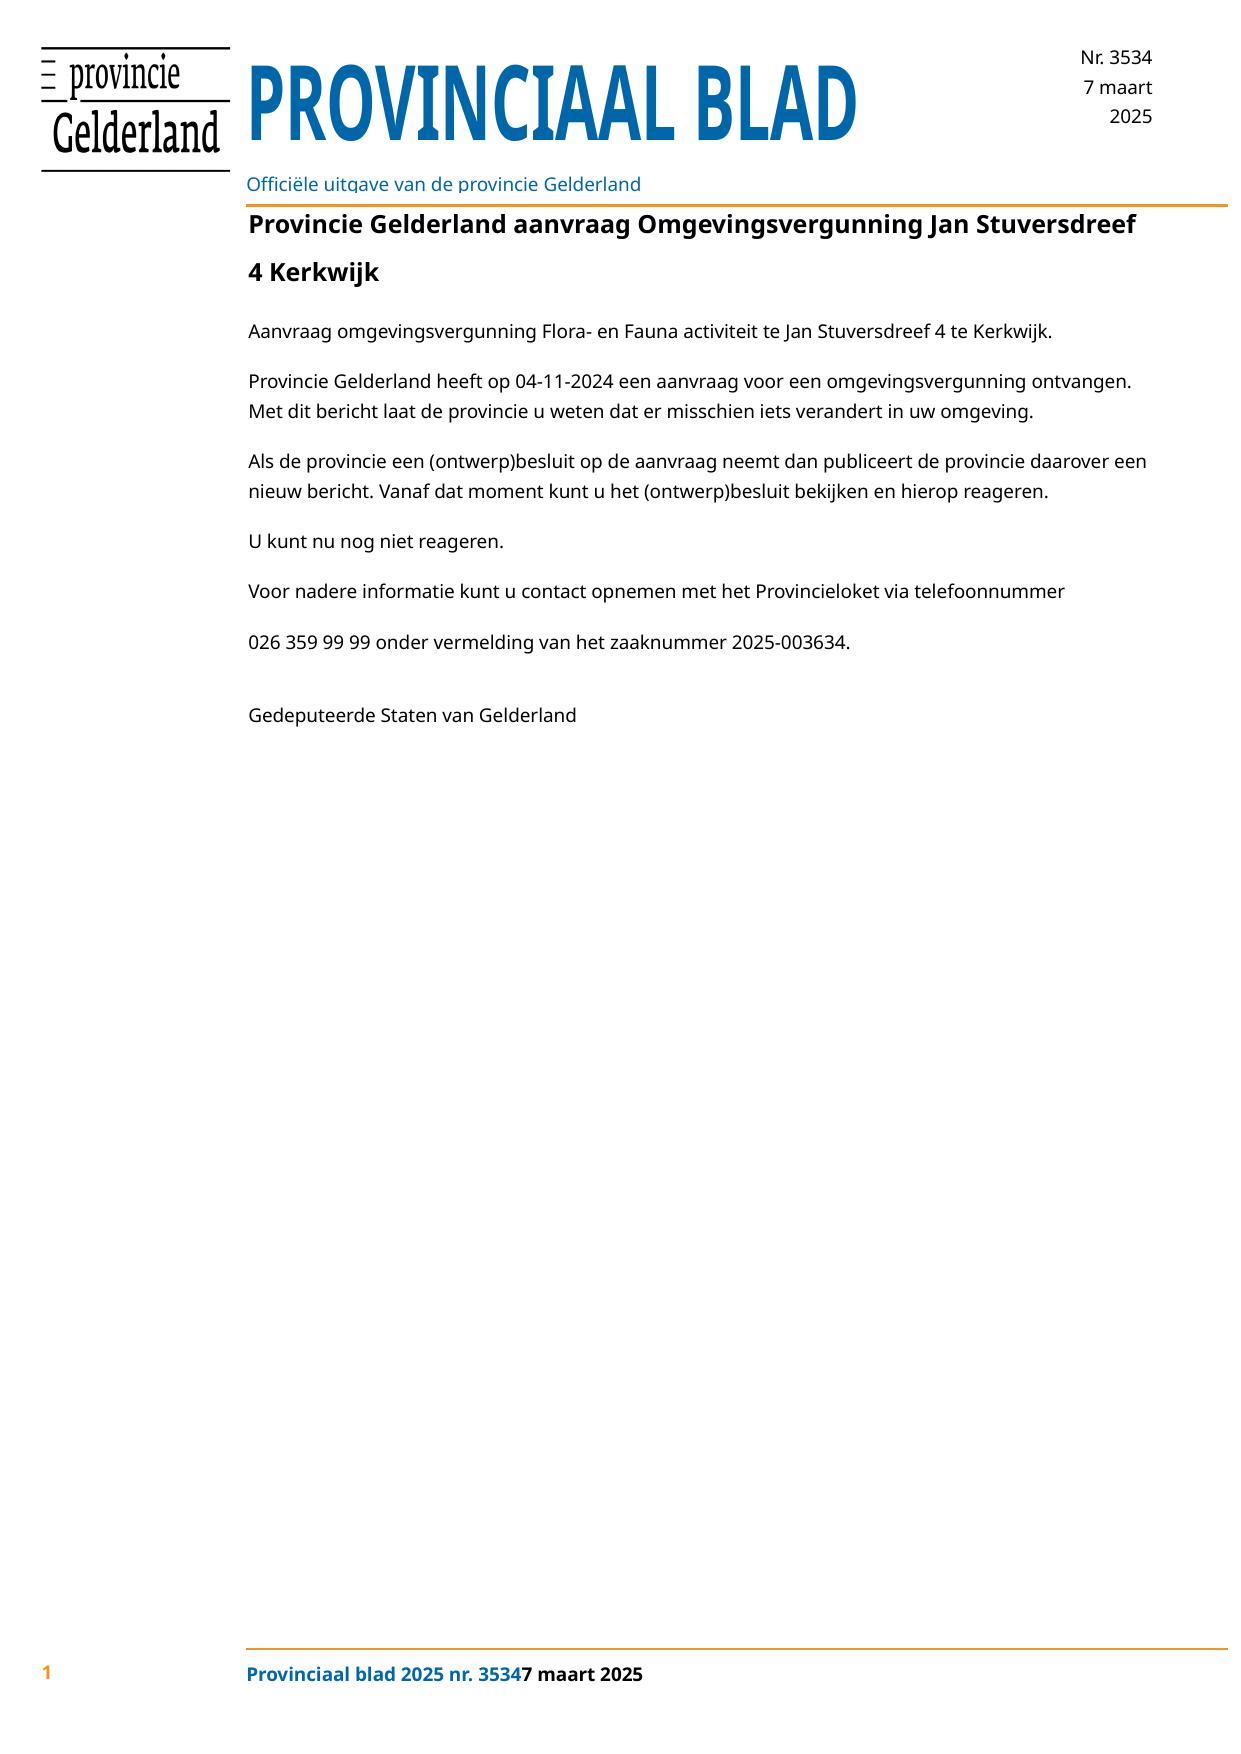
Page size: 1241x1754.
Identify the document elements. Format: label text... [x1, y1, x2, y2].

text Voor nadere informatie kunt u contact opnemen met het Provincieloket via telefoonnummer [248, 579, 1152, 604]
text Aanvraag omgevingsvergunning Flora- en Fauna activiteit te Jan Stuversdreef 4 te Kerkwijk. [248, 318, 1152, 344]
text Gedeputeerde Staten van Gelderland [248, 703, 1152, 728]
text 026 359 99 99 onder vermelding van het zaaknummer 2025-003634. [248, 629, 1152, 655]
text Provincie Gelderland heeft op 04-11-2024 een aanvraag voor een omgevingsvergunning ontvangen. Met dit bericht laat de provincie u weten dat er misschien iets verandert in uw omgeving. [248, 368, 1152, 424]
picture [41, 47, 231, 172]
text Provincie Gelderland aanvraag Omgevingsvergunning Jan Stuversdreef 4 Kerkwijk [248, 207, 1152, 288]
text U kunt nu nog niet reageren. [248, 528, 1152, 554]
text Als de provincie een (ontwerp)besluit op de aanvraag neemt dan publiceert de provincie daarover een nieuw bericht. Vanaf dat moment kunt u het (ontwerp)besluit bekijken en hierop reageren. [248, 448, 1152, 504]
